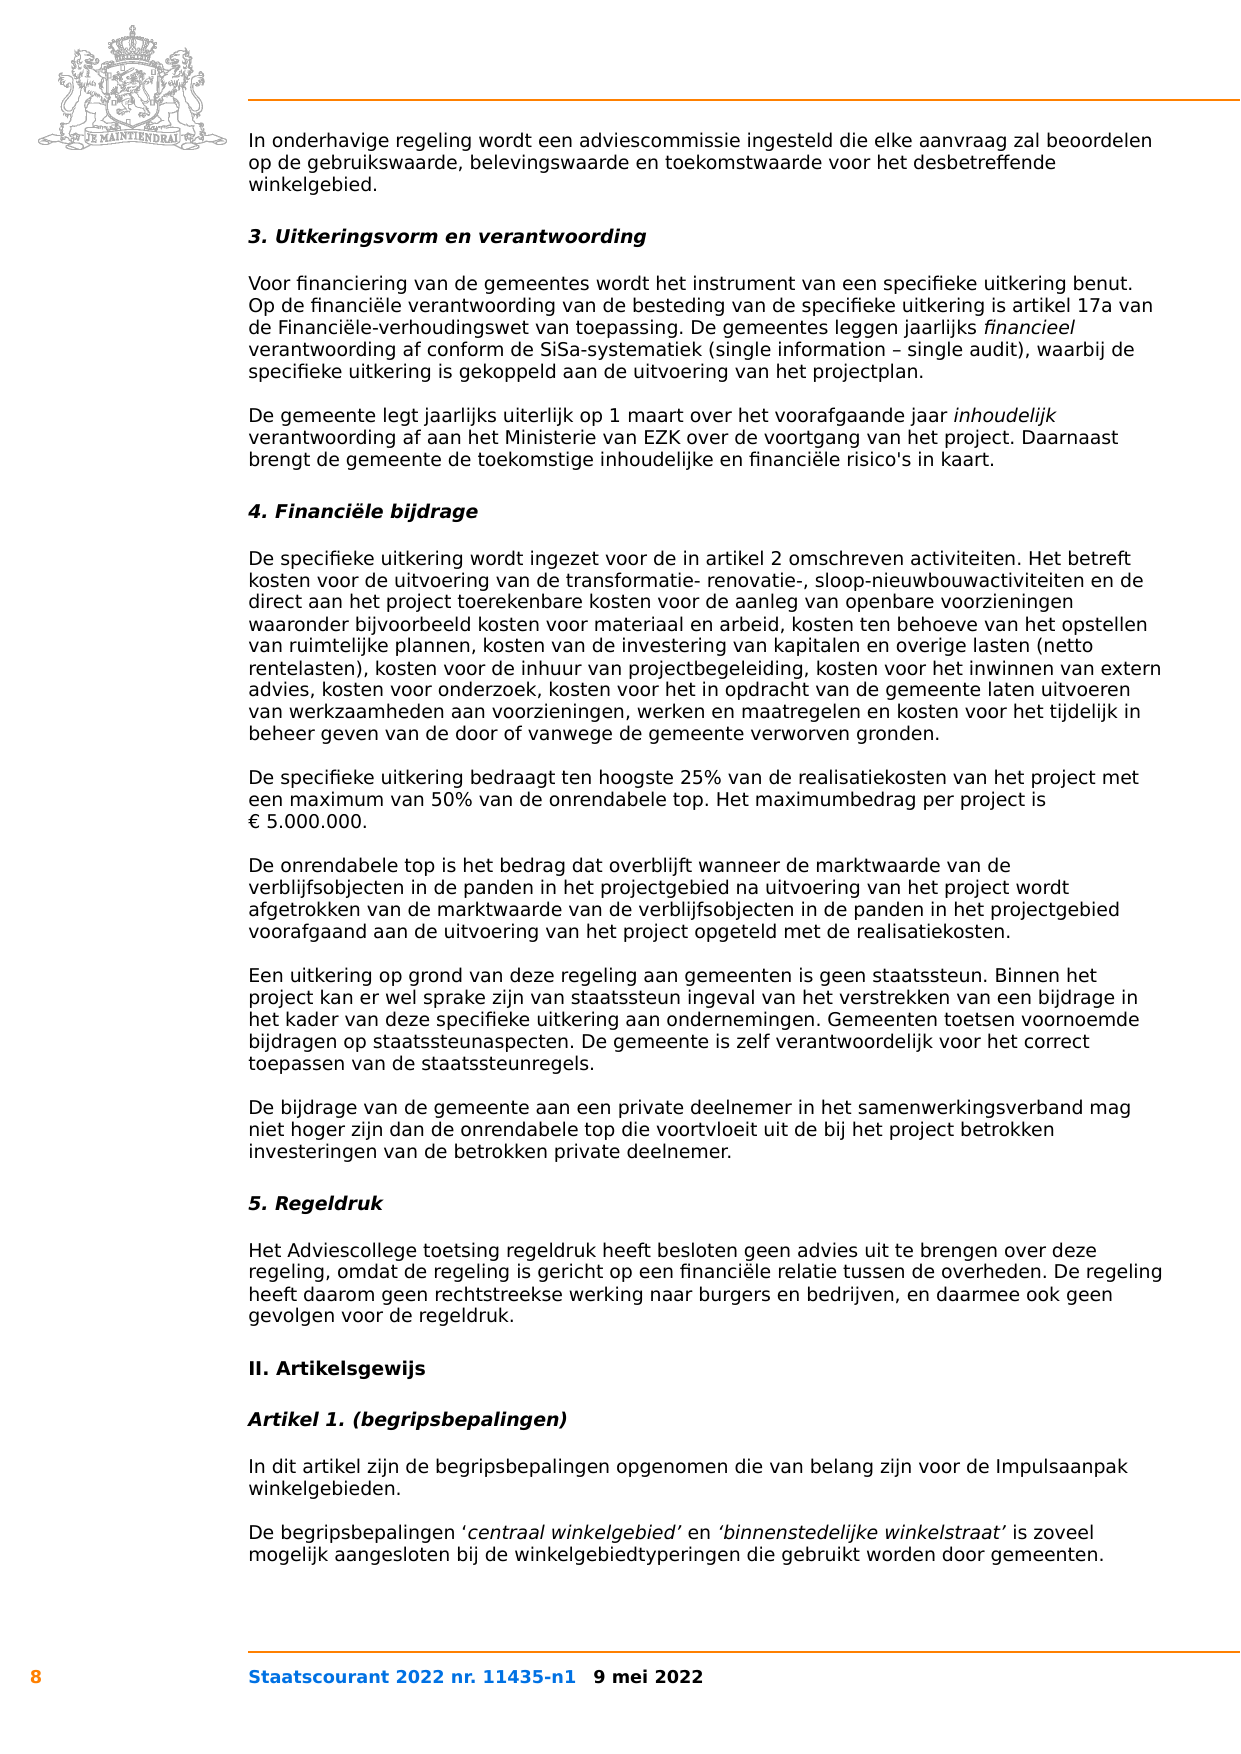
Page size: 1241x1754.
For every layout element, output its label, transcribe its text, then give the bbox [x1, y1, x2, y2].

text Het Adviescollege toetsing regeldruk heeft besloten geen advies uit te brengen over deze regeling, omdat de regeling is gericht op een financiële relatie tussen de overheden. De regeling heeft daarom geen rechtstreekse werking naar burgers en bedrijven, en daarmee ook geen gevolgen voor de regeldruk. [248, 1239, 1163, 1327]
subtitle II. Artikelsgewijs [248, 1357, 1163, 1379]
picture [38, 25, 227, 150]
text De begripsbepalingen ‘centraal winkelgebied’ en ‘binnenstedelijke winkelstraat’ is zoveel mogelijk aangesloten bij de winkelgebiedtyperingen die gebruikt worden door gemeenten. [248, 1522, 1163, 1566]
text De gemeente legt jaarlijks uiterlijk op 1 maart over het voorafgaande jaar inhoudelijk verantwoording af aan het Ministerie van EZK over de voortgang van het project. Daarnaast brengt de gemeente de toekomstige inhoudelijke en financiële risico's in kaart. [248, 404, 1163, 471]
text De onrendabele top is het bedrag dat overblijft wanneer de marktwaarde van de verblijfsobjecten in de panden in het projectgebied na uitvoering van het project wordt afgetrokken van de marktwaarde van de verblijfsobjecten in de panden in het projectgebied voorafgaand aan de uitvoering van het project opgeteld met de realisatiekosten. [248, 855, 1163, 943]
text In onderhavige regeling wordt een adviescommissie ingesteld die elke aanvraag zal beoordelen op de gebruikswaarde, belevingswaarde en toekomstwaarde voor het desbetreffende winkelgebied. [248, 130, 1163, 196]
text In dit artikel zijn de begripsbepalingen opgenomen die van belang zijn voor de Impulsaanpak winkelgebieden. [248, 1456, 1163, 1500]
text Een uitkering op grond van deze regeling aan gemeenten is geen staatssteun. Binnen het project kan er wel sprake zijn van staatssteun ingeval van het verstrekken van een bijdrage in het kader van deze specifieke uitkering aan ondernemingen. Gemeenten toetsen voornoemde bijdragen op staatssteunaspecten. De gemeente is zelf verantwoordelijk voor het correct toepassen van de staatssteunregels. [248, 965, 1163, 1075]
subtitle 4. Financiële bijdrage [248, 501, 1163, 522]
text De bijdrage van de gemeente aan een private deelnemer in het samenwerkingsverband mag niet hoger zijn dan de onrendabele top die voortvloeit uit de bij het project betrokken investeringen van de betrokken private deelnemer. [248, 1097, 1163, 1162]
subtitle 3. Uitkeringsvorm en verantwoording [248, 226, 1163, 248]
text De specifieke uitkering wordt ingezet voor de in artikel 2 omschreven activiteiten. Het betreft kosten voor de uitvoering van de transformatie- renovatie-, sloop-nieuwbouwactiviteiten en de direct aan het project toerekenbare kosten voor de aanleg van openbare voorzieningen waaronder bijvoorbeeld kosten voor materiaal en arbeid, kosten ten behoeve van het opstellen van ruimtelijke plannen, kosten van de investering van kapitalen en overige lasten (netto rentelasten), kosten voor de inhuur van projectbegeleiding, kosten voor het inwinnen van extern advies, kosten voor onderzoek, kosten voor het in opdracht van de gemeente laten uitvoeren van werkzaamheden aan voorzieningen, werken en maatregelen en kosten voor het tijdelijk in beheer geven van de door of vanwege de gemeente verworven gronden. [248, 547, 1163, 745]
text Voor financiering van de gemeentes wordt het instrument van een specifieke uitkering benut. Op de financiële verantwoording van de besteding van de specifieke uitkering is artikel 17a van de Financiële-verhoudingswet van toepassing. De gemeentes leggen jaarlijks financieel verantwoording af conform de SiSa-systematiek (single information – single audit), waarbij de specifieke uitkering is gekoppeld aan de uitvoering van het projectplan. [248, 273, 1163, 383]
subtitle Artikel 1. (begripsbepalingen) [248, 1409, 1163, 1431]
subtitle 5. Regeldruk [248, 1192, 1163, 1214]
text De specifieke uitkering bedraagt ten hoogste 25% van de realisatiekosten van het project met een maximum van 50% van de onrendabele top. Het maximumbedrag per project is € 5.000.000. [248, 767, 1163, 833]
